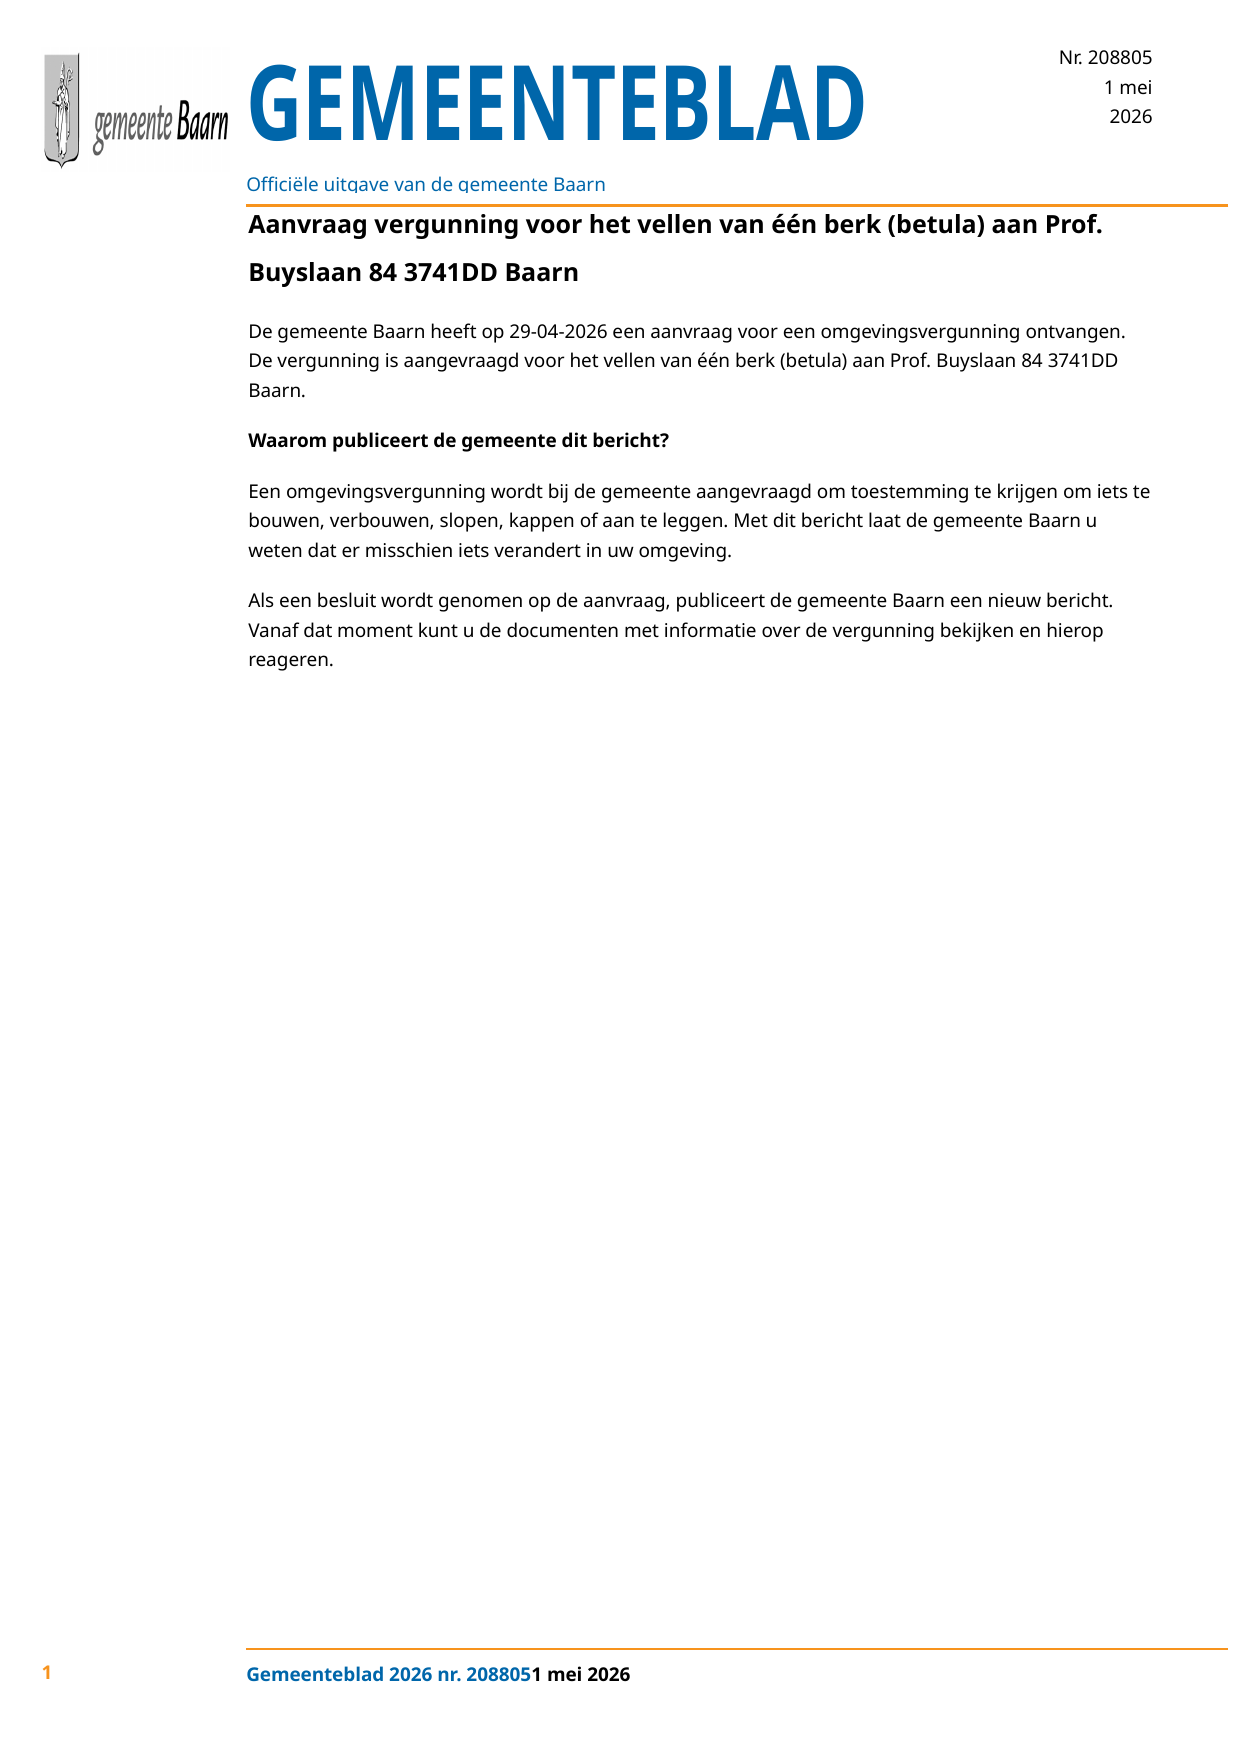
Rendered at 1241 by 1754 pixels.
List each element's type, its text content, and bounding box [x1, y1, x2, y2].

text De gemeente Baarn heeft op 29-04-2026 een aanvraag voor een omgevingsvergunning ontvangen. De vergunning is aangevraagd voor het vellen van één berk (betula) aan Prof. Buyslaan 84 3741DD Baarn. [248, 318, 1152, 403]
picture [41, 47, 231, 172]
text Een omgevingsvergunning wordt bij de gemeente aangevraagd om toestemming te krijgen om iets te bouwen, verbouwen, slopen, kappen of aan te leggen. Met dit bericht laat de gemeente Baarn u weten dat er misschien iets verandert in uw omgeving. [248, 478, 1152, 563]
text Waarom publiceert de gemeente dit bericht? [248, 427, 1152, 453]
text Aanvraag vergunning voor het vellen van één berk (betula) aan Prof. Buyslaan 84 3741DD Baarn [248, 207, 1152, 288]
text Als een besluit wordt genomen op de aanvraag, publiceert de gemeente Baarn een nieuw bericht. Vanaf dat moment kunt u de documenten met informatie over de vergunning bekijken en hierop reageren. [248, 587, 1152, 672]
